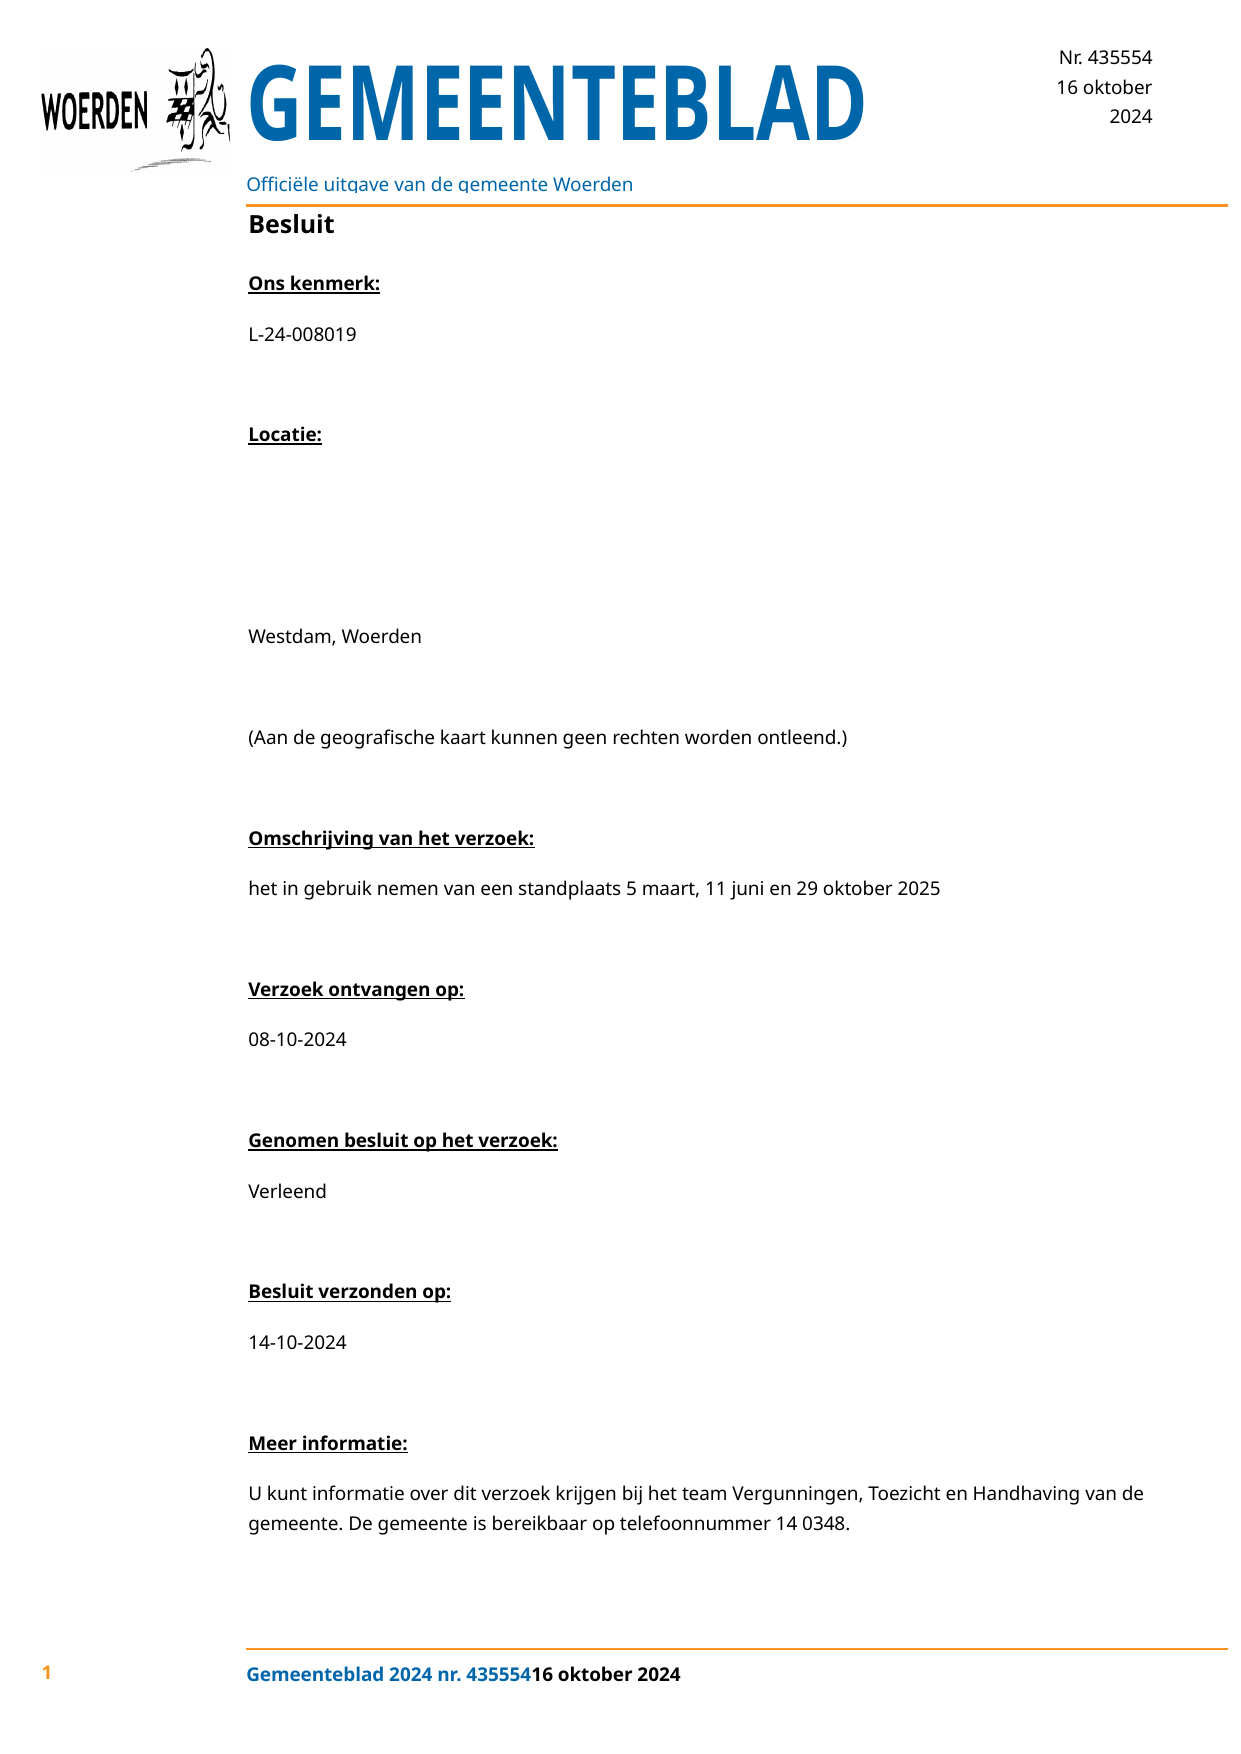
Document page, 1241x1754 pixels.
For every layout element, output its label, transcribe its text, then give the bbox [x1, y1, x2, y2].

text (Aan de geografische kaart kunnen geen rechten worden ontleend.) [248, 724, 1152, 750]
text Meer informatie: [248, 1430, 1152, 1456]
text L-24-008019 [248, 321, 1152, 346]
text Ons kenmerk: [248, 270, 1152, 296]
text Verleend [248, 1178, 1152, 1203]
text 08-10-2024 [248, 1027, 1152, 1052]
text U kunt informatie over dit verzoek krijgen bij het team Vergunningen, Toezicht en Handhaving van de gemeente. De gemeente is bereikbaar op telefoonnummer 14 0348. [248, 1480, 1152, 1536]
text Genomen besluit op het verzoek: [248, 1127, 1152, 1153]
picture [41, 47, 231, 172]
text Omschrijving van het verzoek: [248, 825, 1152, 851]
text Verzoek ontvangen op: [248, 976, 1152, 1002]
text 14-10-2024 [248, 1329, 1152, 1355]
text Besluit verzonden op: [248, 1279, 1152, 1304]
text Besluit [248, 207, 1152, 241]
text het in gebruik nemen van een standplaats 5 maart, 11 juni en 29 oktober 2025 [248, 875, 1152, 901]
text Locatie: [248, 422, 1152, 447]
text Westdam, Woerden [248, 623, 1152, 649]
